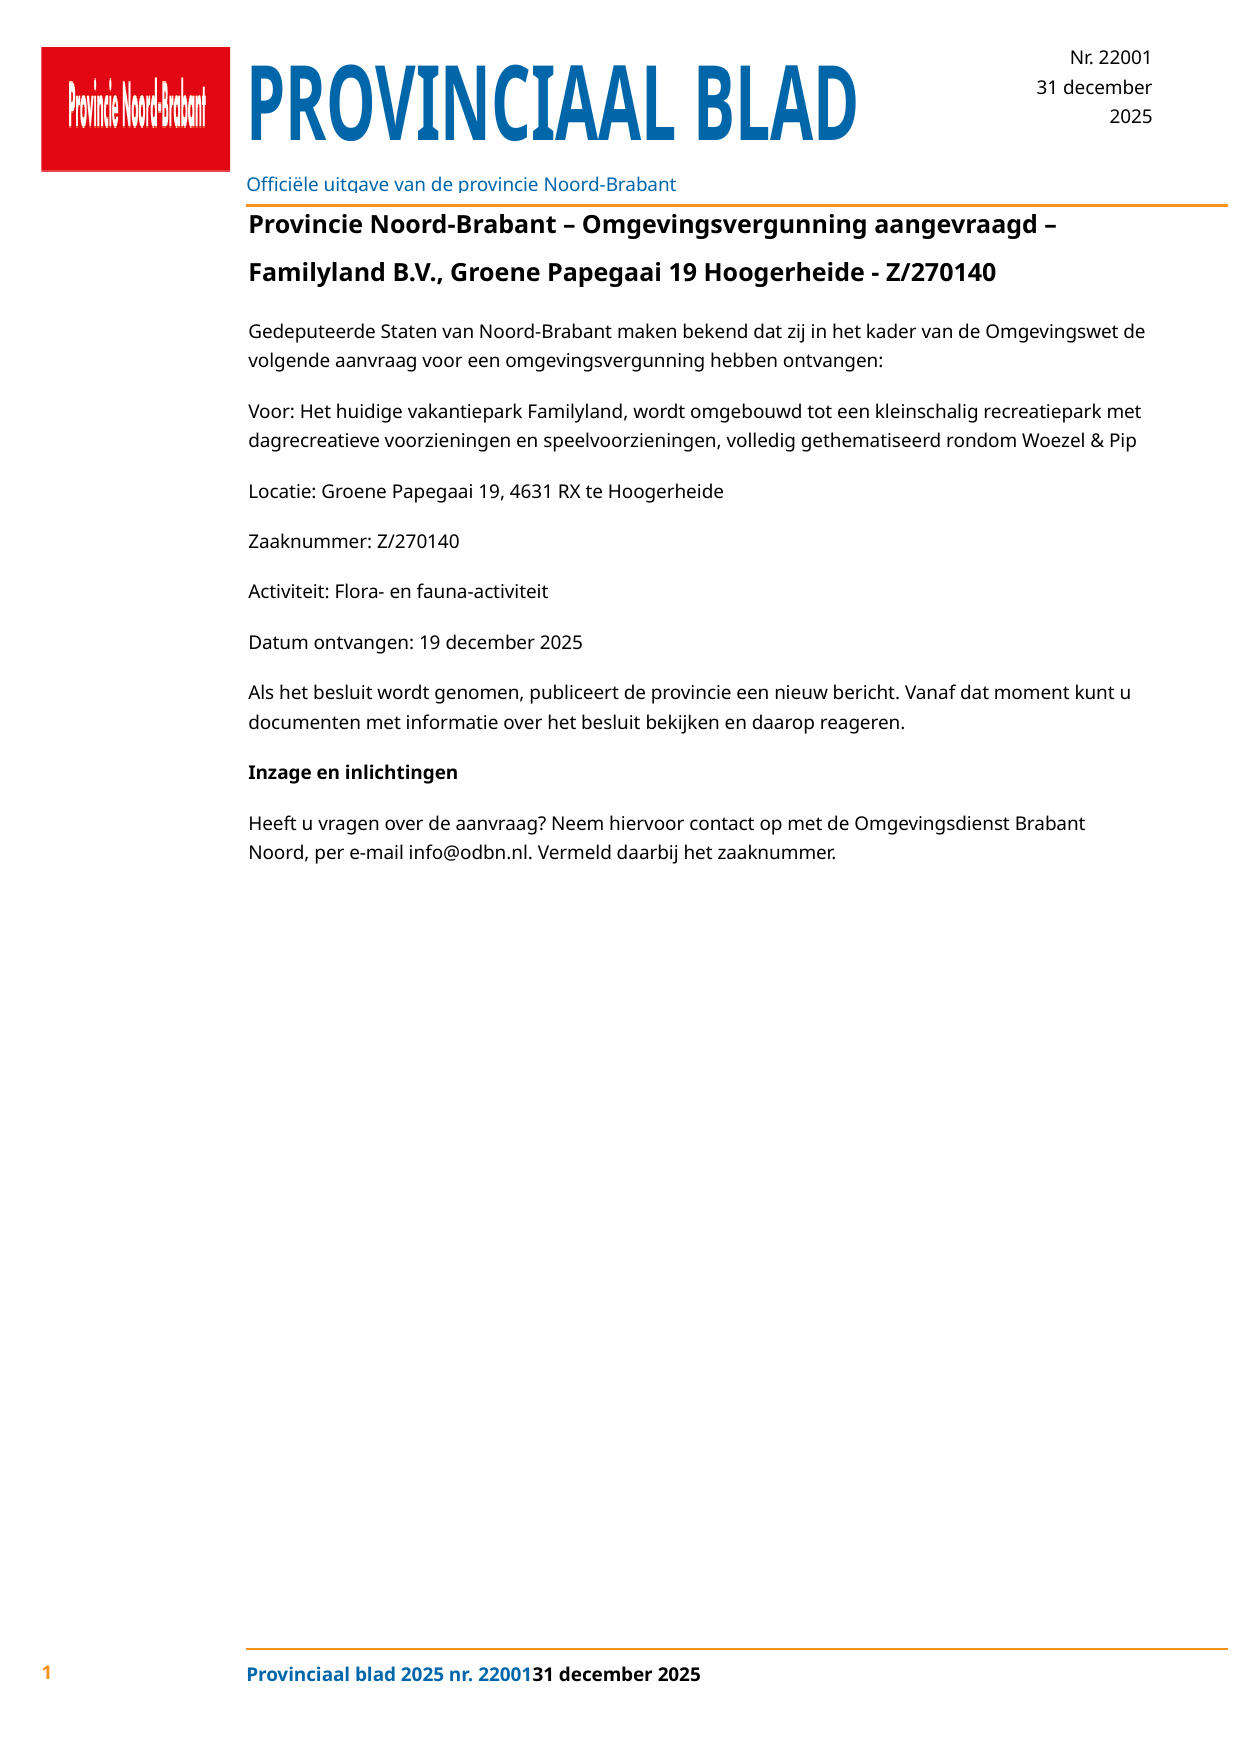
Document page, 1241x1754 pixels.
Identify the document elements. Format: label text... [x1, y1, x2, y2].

picture [41, 47, 231, 172]
text Inzage en inlichtingen [248, 759, 1152, 785]
text Gedeputeerde Staten van Noord-Brabant maken bekend dat zij in het kader van de Omgevingswet de volgende aanvraag voor een omgevingsvergunning hebben ontvangen: [248, 318, 1152, 373]
text Locatie: Groene Papegaai 19, 4631 RX te Hoogerheide [248, 478, 1152, 504]
text Heeft u vragen over de aanvraag? Neem hiervoor contact op met de Omgevingsdienst Brabant Noord, per e-mail info@odbn.nl. Vermeld daarbij het zaaknummer. [248, 810, 1152, 865]
text Zaaknummer: Z/270140 [248, 528, 1152, 554]
text Datum ontvangen: 19 december 2025 [248, 629, 1152, 655]
text Als het besluit wordt genomen, publiceert de provincie een nieuw bericht. Vanaf dat moment kunt u documenten met informatie over het besluit bekijken en daarop reageren. [248, 679, 1152, 735]
text Provincie Noord-Brabant – Omgevingsvergunning aangevraagd – Familyland B.V., Groene Papegaai 19 Hoogerheide - Z/270140 [248, 207, 1152, 288]
text Activiteit: Flora- en fauna-activiteit [248, 579, 1152, 604]
text Voor: Het huidige vakantiepark Familyland, wordt omgebouwd tot een kleinschalig recreatiepark met dagrecreatieve voorzieningen en speelvoorzieningen, volledig gethematiseerd rondom Woezel & Pip [248, 398, 1152, 453]
